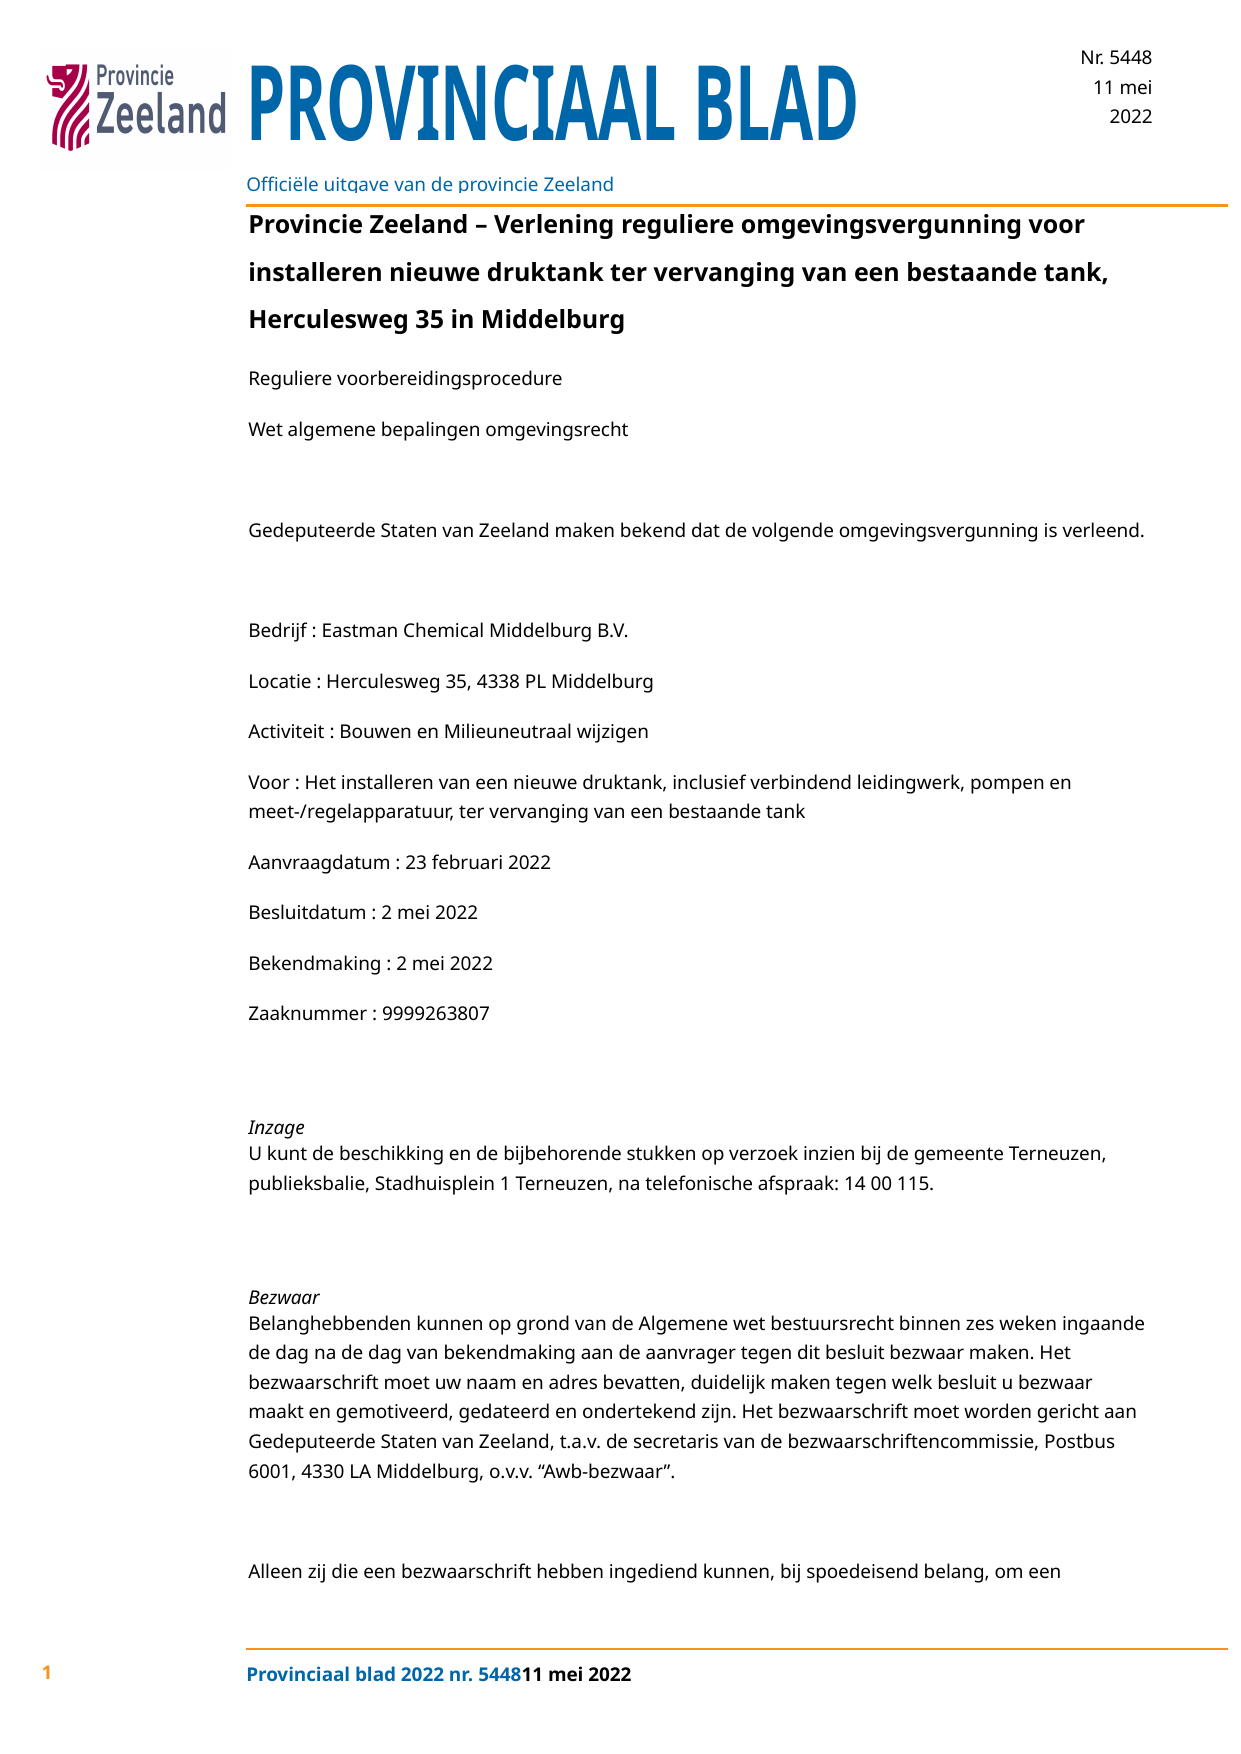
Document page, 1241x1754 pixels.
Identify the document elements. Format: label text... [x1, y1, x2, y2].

text Besluitdatum : 2 mei 2022 [248, 899, 1152, 925]
text Inzage [248, 1114, 1152, 1140]
text Wet algemene bepalingen omgevingsrecht [248, 416, 1152, 442]
text Aanvraagdatum : 23 februari 2022 [248, 849, 1152, 874]
text Alleen zij die een bezwaarschrift hebben ingediend kunnen, bij spoedeisend belang, om een [248, 1559, 1152, 1584]
text Bekendmaking : 2 mei 2022 [248, 950, 1152, 975]
text Bedrijf : Eastman Chemical Middelburg B.V. [248, 618, 1152, 643]
text Provincie Zeeland – Verlening reguliere omgevingsvergunning voor installeren nieuwe druktank ter vervanging van een bestaande tank, Herculesweg 35 in Middelburg [248, 207, 1152, 336]
text Belanghebbenden kunnen op grond van de Algemene wet bestuursrecht binnen zes weken ingaande de dag na de dag van bekendmaking aan de aanvrager tegen dit besluit bezwaar maken. Het bezwaarschrift moet uw naam en adres bevatten, duidelijk maken tegen welk besluit u bezwaar maakt en gemotiveerd, gedateerd en ondertekend zijn. Het bezwaarschrift moet worden gericht aan Gedeputeerde Staten van Zeeland, t.a.v. de secretaris van de bezwaarschriftencommissie, Postbus 6001, 4330 LA Middelburg, o.v.v. “Awb-bezwaar”. [248, 1310, 1152, 1483]
text Gedeputeerde Staten van Zeeland maken bekend dat de volgende omgevingsvergunning is verleend. [248, 517, 1152, 542]
text Bezwaar [248, 1284, 1152, 1310]
picture [41, 47, 231, 172]
text Reguliere voorbereidingsprocedure [248, 366, 1152, 391]
text Locatie : Herculesweg 35, 4338 PL Middelburg [248, 668, 1152, 694]
text Voor : Het installeren van een nieuwe druktank, inclusief verbindend leidingwerk, pompen en meet-/regelapparatuur, ter vervanging van een bestaande tank [248, 769, 1152, 824]
text Zaaknummer : 9999263807 [248, 1000, 1152, 1026]
text U kunt de beschikking en de bijbehorende stukken op verzoek inzien bij de gemeente Terneuzen, publieksbalie, Stadhuisplein 1 Terneuzen, na telefonische afspraak: 14 00 115. [248, 1140, 1152, 1196]
text Activiteit : Bouwen en Milieuneutraal wijzigen [248, 718, 1152, 744]
